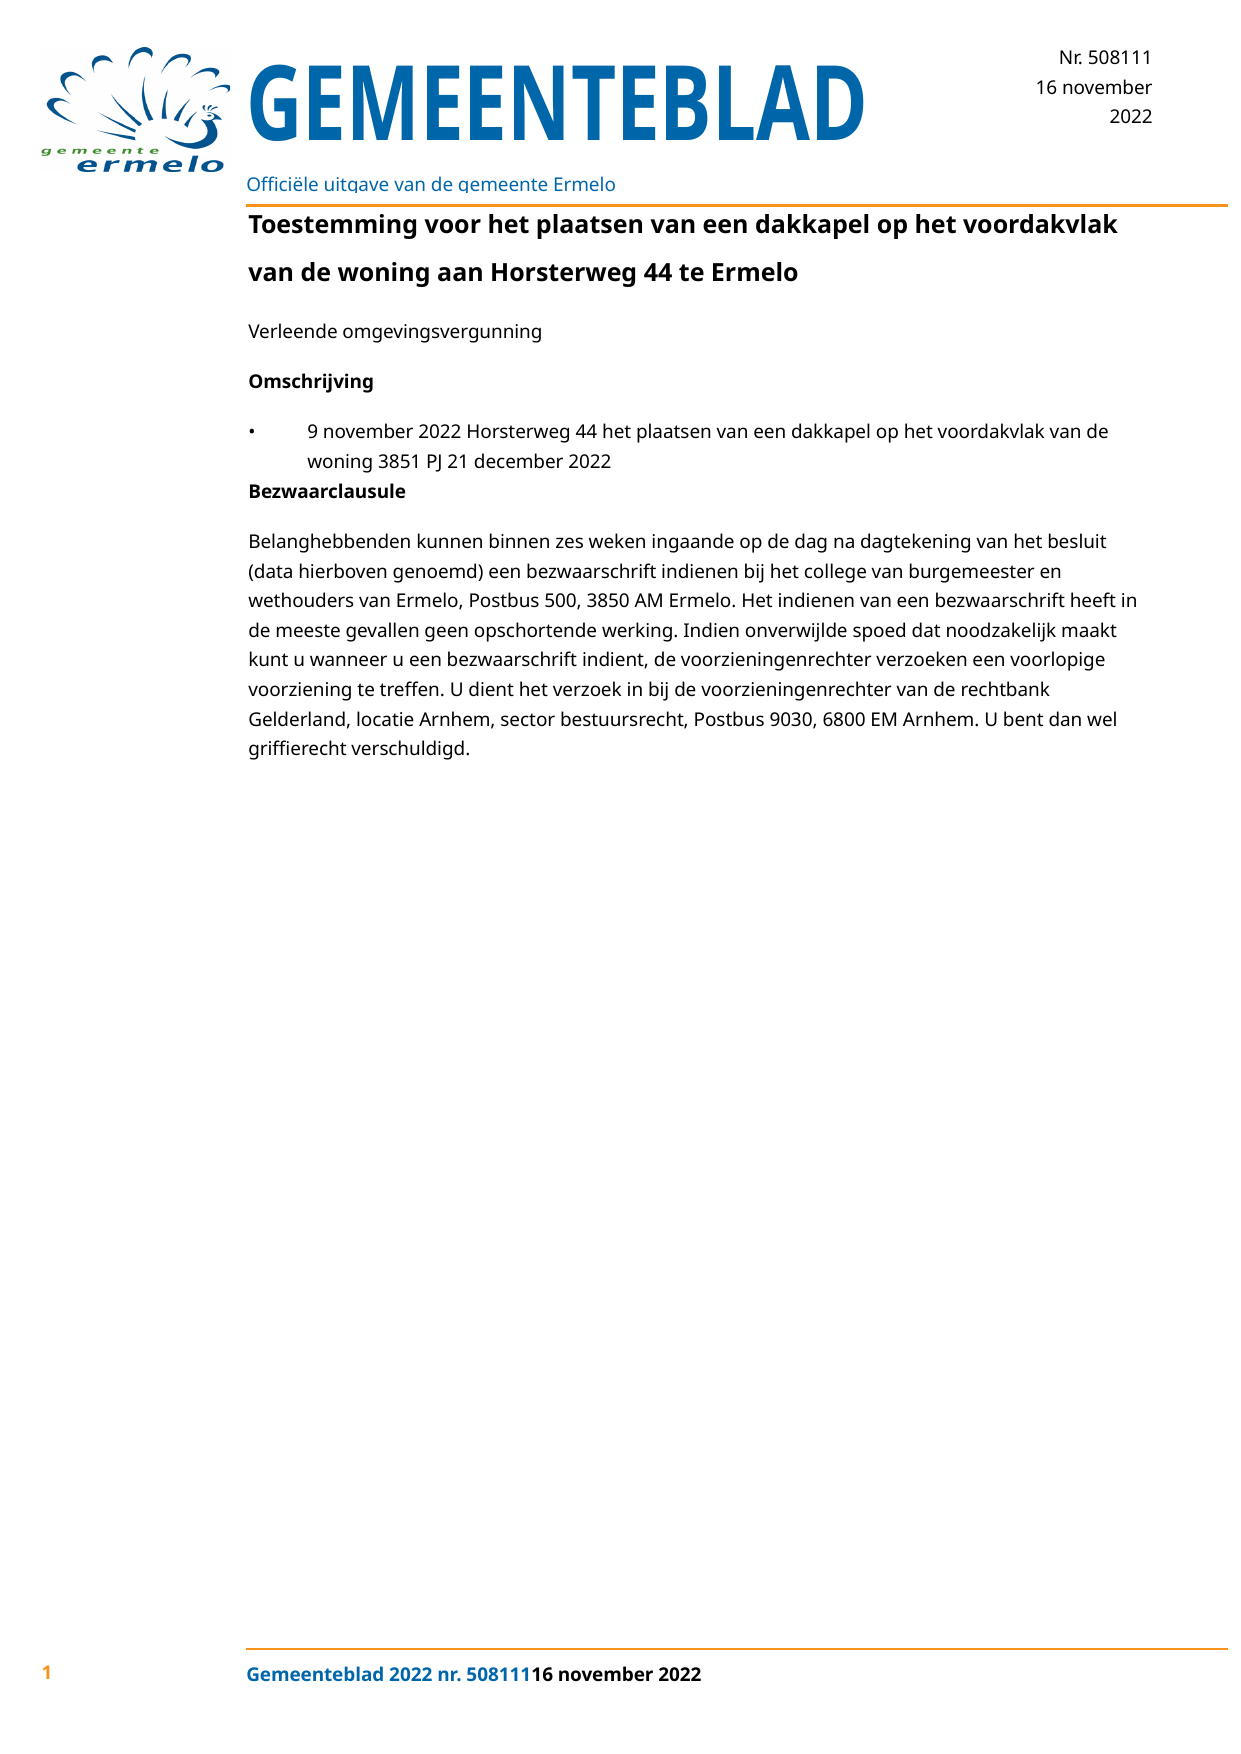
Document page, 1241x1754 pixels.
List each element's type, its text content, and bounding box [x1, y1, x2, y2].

text Toestemming voor het plaatsen van een dakkapel op het voordakvlak van de woning aan Horsterweg 44 te Ermelo [248, 207, 1152, 288]
text Bezwaarclausule [248, 478, 1152, 504]
picture [41, 47, 231, 172]
list 9 november 2022 Horsterweg 44 het plaatsen van een dakkapel op het voordakvlak van de woning 3851 PJ 21 december 2022 [248, 419, 1152, 474]
text Belanghebbenden kunnen binnen zes weken ingaande op de dag na dagtekening van het besluit (data hierboven genoemd) een bezwaarschrift indienen bij het college van burgemeester en wethouders van Ermelo, Postbus 500, 3850 AM Ermelo. Het indienen van een bezwaarschrift heeft in de meeste gevallen geen opschortende werking. Indien onverwijlde spoed dat noodzakelijk maakt kunt u wanneer u een bezwaarschrift indient, de voorzieningenrechter verzoeken een voorlopige voorziening te treffen. U dient het verzoek in bij de voorzieningenrechter van de rechtbank Gelderland, locatie Arnhem, sector bestuursrecht, Postbus 9030, 6800 EM Arnhem. U bent dan wel griffierecht verschuldigd. [248, 528, 1152, 761]
text Verleende omgevingsvergunning [248, 318, 1152, 344]
text Omschrijving [248, 368, 1152, 394]
